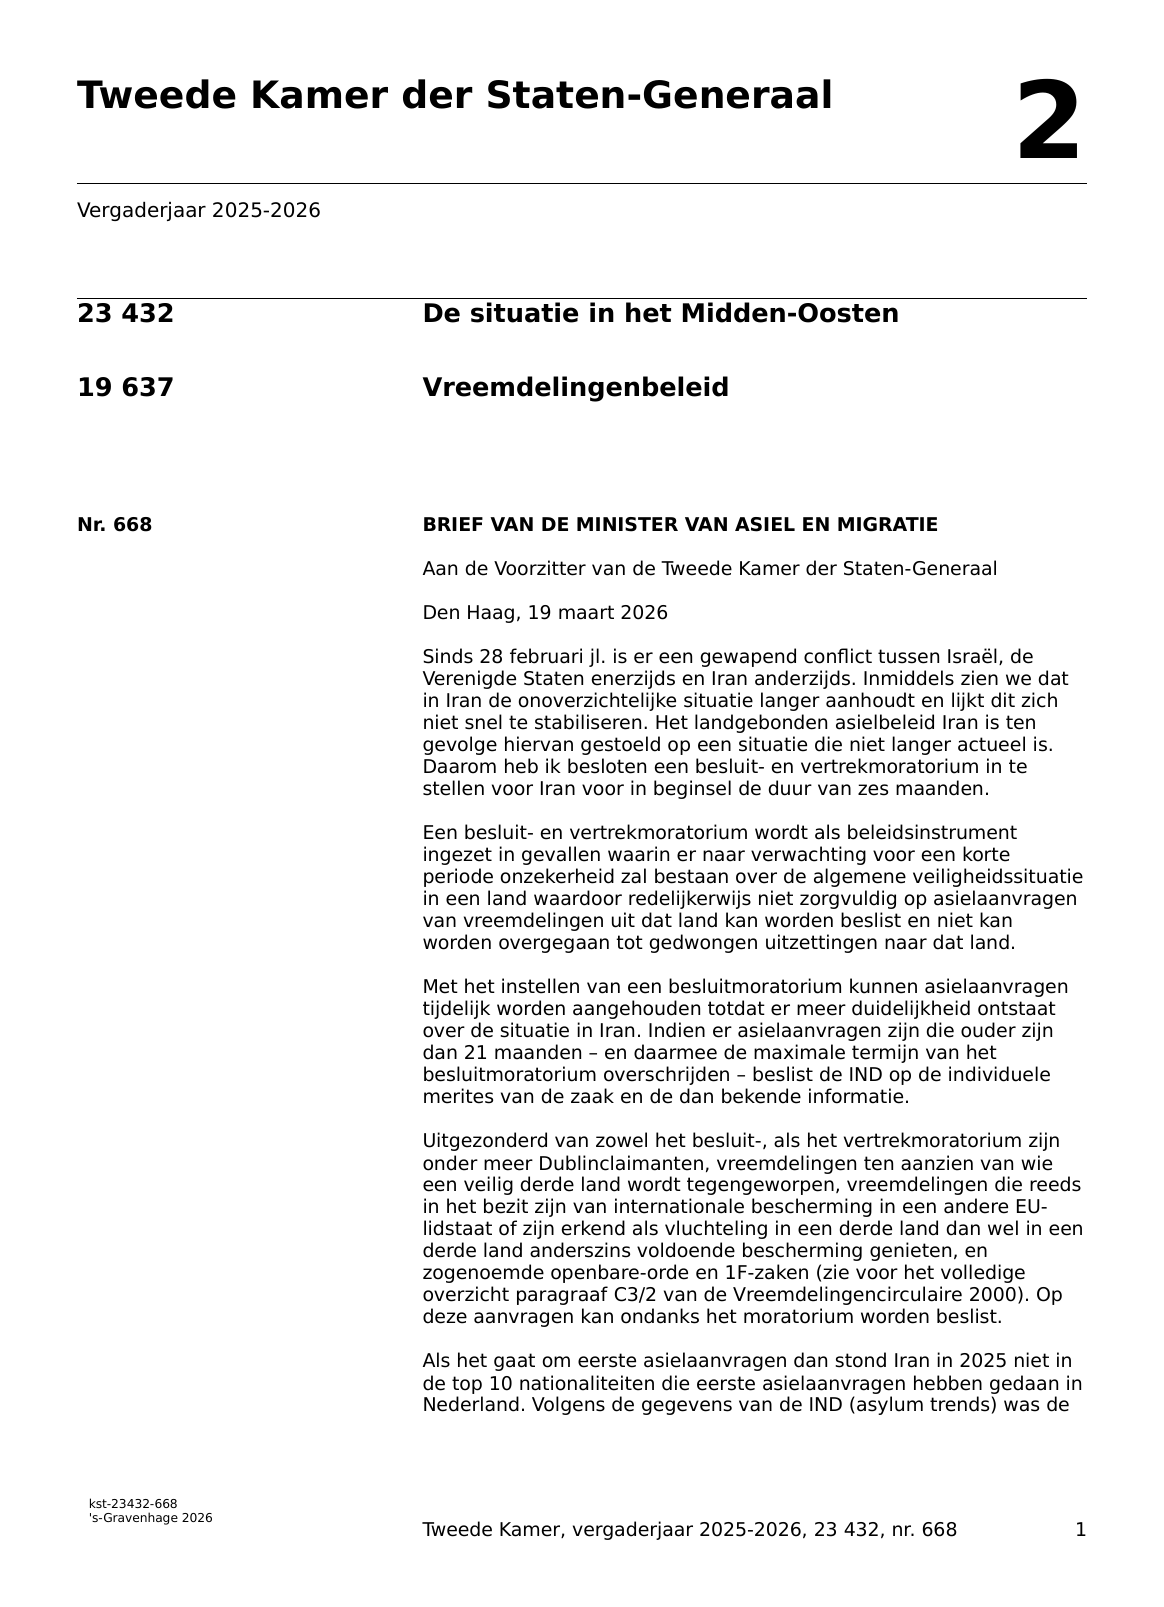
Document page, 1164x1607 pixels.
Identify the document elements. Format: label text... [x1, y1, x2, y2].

text Een besluit- en vertrekmoratorium wordt als beleidsinstrument ingezet in gevallen waarin er naar verwachting voor een korte periode onzekerheid zal bestaan over de algemene veiligheidssituatie in een land waardoor redelijkerwijs niet zorgvuldig op asielaanvragen van vreemdelingen uit dat land kan worden beslist en niet kan worden overgegaan tot gedwongen uitzettingen naar dat land. [422, 822, 1087, 954]
text 's-Gravenhage 2026 [88, 1511, 323, 1525]
subtitle 19 637 Vreemdelingenbeleid [77, 373, 1087, 403]
text Uitgezonderd van zowel het besluit-, als het vertrekmoratorium zijn onder meer Dublinclaimanten, vreemdelingen ten aanzien van wie een veilig derde land wordt tegengeworpen, vreemdelingen die reeds in het bezit zijn van internationale bescherming in een andere EU-lidstaat of zijn erkend als vluchteling in een derde land dan wel in een derde land anderszins voldoende bescherming genieten, en zogenoemde openbare-orde en 1F-zaken (zie voor het volledige overzicht paragraaf C3/2 van de Vreemdelingencirculaire 2000). Op deze aanvragen kan ondanks het moratorium worden beslist. [422, 1130, 1087, 1328]
table_cell Vergaderjaar 2025-2026 [77, 184, 1087, 298]
text kst-23432-668 [88, 1497, 323, 1511]
text Sinds 28 februari jl. is er een gewapend conflict tussen Israël, de Verenigde Staten enerzijds en Iran anderzijds. Inmiddels zien we dat in Iran de onoverzichtelijke situatie langer aanhoudt en lijkt dit zich niet snel te stabiliseren. Het landgebonden asielbeleid Iran is ten gevolge hiervan gestoeld op een situatie die niet langer actueel is. Daarom heb ik besloten een besluit- en vertrekmoratorium in te stellen voor Iran voor in beginsel de duur van zes maanden. [422, 646, 1087, 800]
table_header 2 [886, 59, 1087, 183]
text Aan de Voorzitter van de Tweede Kamer der Staten-Generaal [422, 558, 1087, 580]
table_header Tweede Kamer der Staten-Generaal [77, 59, 886, 183]
subtitle 23 432 De situatie in het Midden-Oosten [77, 299, 1087, 329]
text Den Haag, 19 maart 2026 [422, 602, 1087, 624]
text Als het gaat om eerste asielaanvragen dan stond Iran in 2025 niet in de top 10 nationaliteiten die eerste asielaanvragen hebben gedaan in Nederland. Volgens de gegevens van de IND (asylum trends) was de [422, 1350, 1087, 1416]
text Met het instellen van een besluitmoratorium kunnen asielaanvragen tijdelijk worden aangehouden totdat er meer duidelijkheid ontstaat over de situatie in Iran. Indien er asielaanvragen zijn die ouder zijn dan 21 maanden – en daarmee de maximale termijn van het besluitmoratorium overschrijden – beslist de IND op de individuele merites van de zaak en de dan bekende informatie. [422, 976, 1087, 1108]
subtitle Nr. 668 BRIEF VAN DE MINISTER VAN ASIEL EN MIGRATIE [77, 514, 1087, 536]
